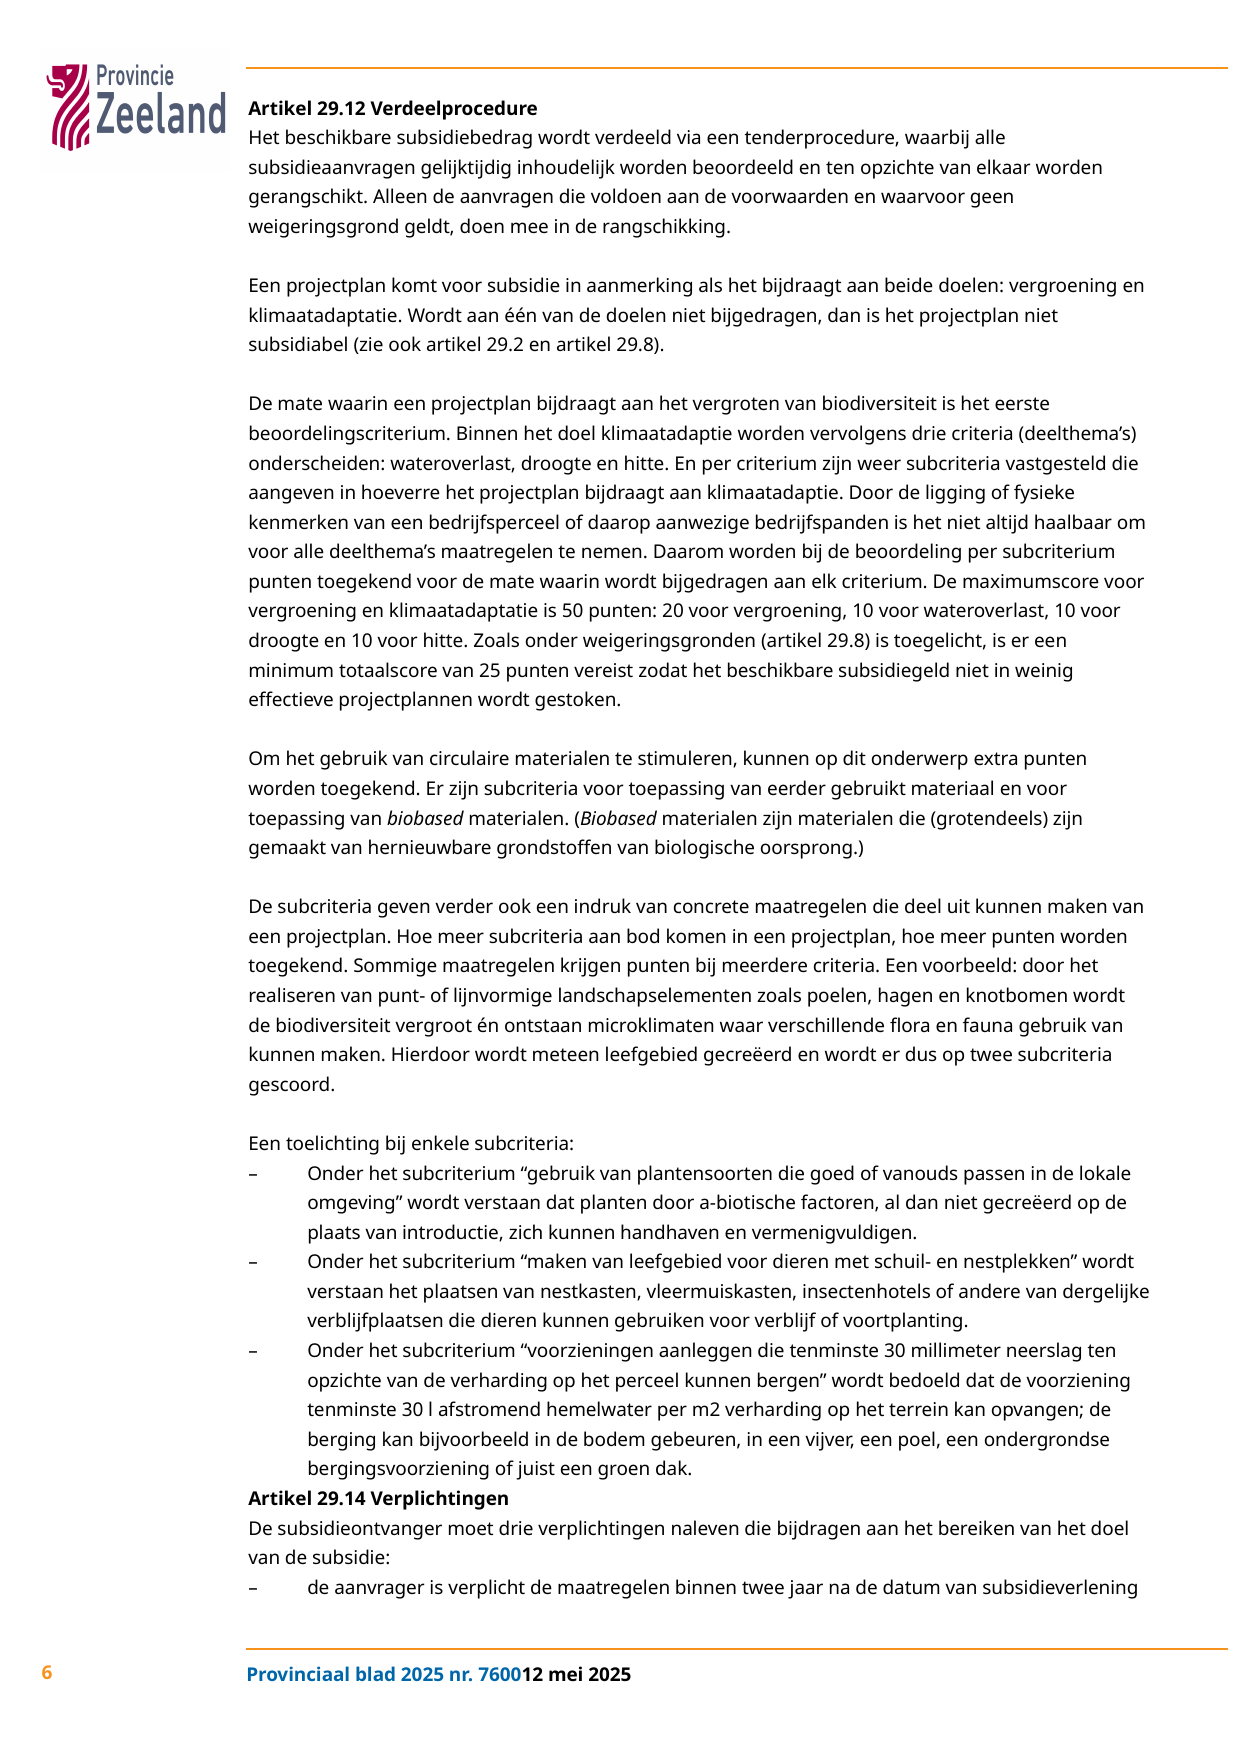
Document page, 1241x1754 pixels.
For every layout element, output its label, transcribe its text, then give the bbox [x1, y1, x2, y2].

list Onder het subcriterium “gebruik van plantensoorten die goed of vanouds passen in de lokale omgeving” wordt verstaan dat planten door a-biotische factoren, al dan niet gecreëerd op de plaats van introductie, zich kunnen handhaven en vermenigvuldigen. [248, 1160, 1152, 1245]
text Artikel 29.12 Verdeelprocedure [248, 95, 1152, 121]
list Onder het subcriterium “maken van leefgebied voor dieren met schuil- en nestplekken” wordt verstaan het plaatsen van nestkasten, vleermuiskasten, insectenhotels of andere van dergelijke verblijfplaatsen die dieren kunnen gebruiken voor verblijf of voortplanting. [248, 1248, 1152, 1333]
text De subcriteria geven verder ook een indruk van concrete maatregelen die deel uit kunnen maken van een projectplan. Hoe meer subcriteria aan bod komen in een projectplan, hoe meer punten worden toegekend. Sommige maatregelen krijgen punten bij meerdere criteria. Een voorbeeld: door het realiseren van punt- of lijnvormige landschapselementen zoals poelen, hagen en knotbomen wordt de biodiversiteit vergroot én ontstaan microklimaten waar verschillende flora en fauna gebruik van kunnen maken. Hierdoor wordt meteen leefgebied gecreëerd en wordt er dus op twee subcriteria gescoord. [248, 893, 1152, 1097]
text De mate waarin een projectplan bijdraagt aan het vergroten van biodiversiteit is het eerste beoordelingscriterium. Binnen het doel klimaatadaptie worden vervolgens drie criteria (deelthema’s) onderscheiden: wateroverlast, droogte en hitte. En per criterium zijn weer subcriteria vastgesteld die aangeven in hoeverre het projectplan bijdraagt aan klimaatadaptie. Door de ligging of fysieke kenmerken van een bedrijfsperceel of daarop aanwezige bedrijfspanden is het niet altijd haalbaar om voor alle deelthema’s maatregelen te nemen. Daarom worden bij de beoordeling per subcriterium punten toegekend voor de mate waarin wordt bijgedragen aan elk criterium. De maximumscore voor vergroening en klimaatadaptatie is 50 punten: 20 voor vergroening, 10 voor wateroverlast, 10 voor droogte en 10 voor hitte. Zoals onder weigeringsgronden (artikel 29.8) is toegelicht, is er een minimum totaalscore van 25 punten vereist zodat het beschikbare subsidiegeld niet in weinig effectieve projectplannen wordt gestoken. [248, 391, 1152, 712]
text De subsidieontvanger moet drie verplichtingen naleven die bijdragen aan het bereiken van het doel van de subsidie: [248, 1515, 1152, 1570]
list Onder het subcriterium “voorzieningen aanleggen die tenminste 30 millimeter neerslag ten opzichte van de verharding op het perceel kunnen bergen” wordt bedoeld dat de voorziening tenminste 30 l afstromend hemelwater per m2 verharding op het terrein kan opvangen; de berging kan bijvoorbeeld in de bodem gebeuren, in een vijver, een poel, een ondergrondse bergingsvoorziening of juist een groen dak. [248, 1337, 1152, 1481]
text Het beschikbare subsidiebedrag wordt verdeeld via een tenderprocedure, waarbij alle subsidieaanvragen gelijktijdig inhoudelijk worden beoordeeld en ten opzichte van elkaar worden gerangschikt. Alleen de aanvragen die voldoen aan de voorwaarden en waarvoor geen weigeringsgrond geldt, doen mee in de rangschikking. [248, 124, 1152, 239]
text Artikel 29.14 Verplichtingen [248, 1485, 1152, 1511]
text Een toelichting bij enkele subcriteria: [248, 1130, 1152, 1156]
text Een projectplan komt voor subsidie in aanmerking als het bijdraagt aan beide doelen: vergroening en klimaatadaptatie. Wordt aan één van de doelen niet bijgedragen, dan is het projectplan niet subsidiabel (zie ook artikel 29.2 en artikel 29.8). [248, 272, 1152, 357]
text Om het gebruik van circulaire materialen te stimuleren, kunnen op dit onderwerp extra punten worden toegekend. Er zijn subcriteria voor toepassing van eerder gebruikt materiaal en voor toepassing van biobased materialen. (Biobased materialen zijn materialen die (grotendeels) zijn gemaakt van hernieuwbare grondstoffen van biologische oorsprong.) [248, 746, 1152, 860]
list de aanvrager is verplicht de maatregelen binnen twee jaar na de datum van subsidieverlening [248, 1574, 1152, 1600]
picture [41, 47, 231, 172]
